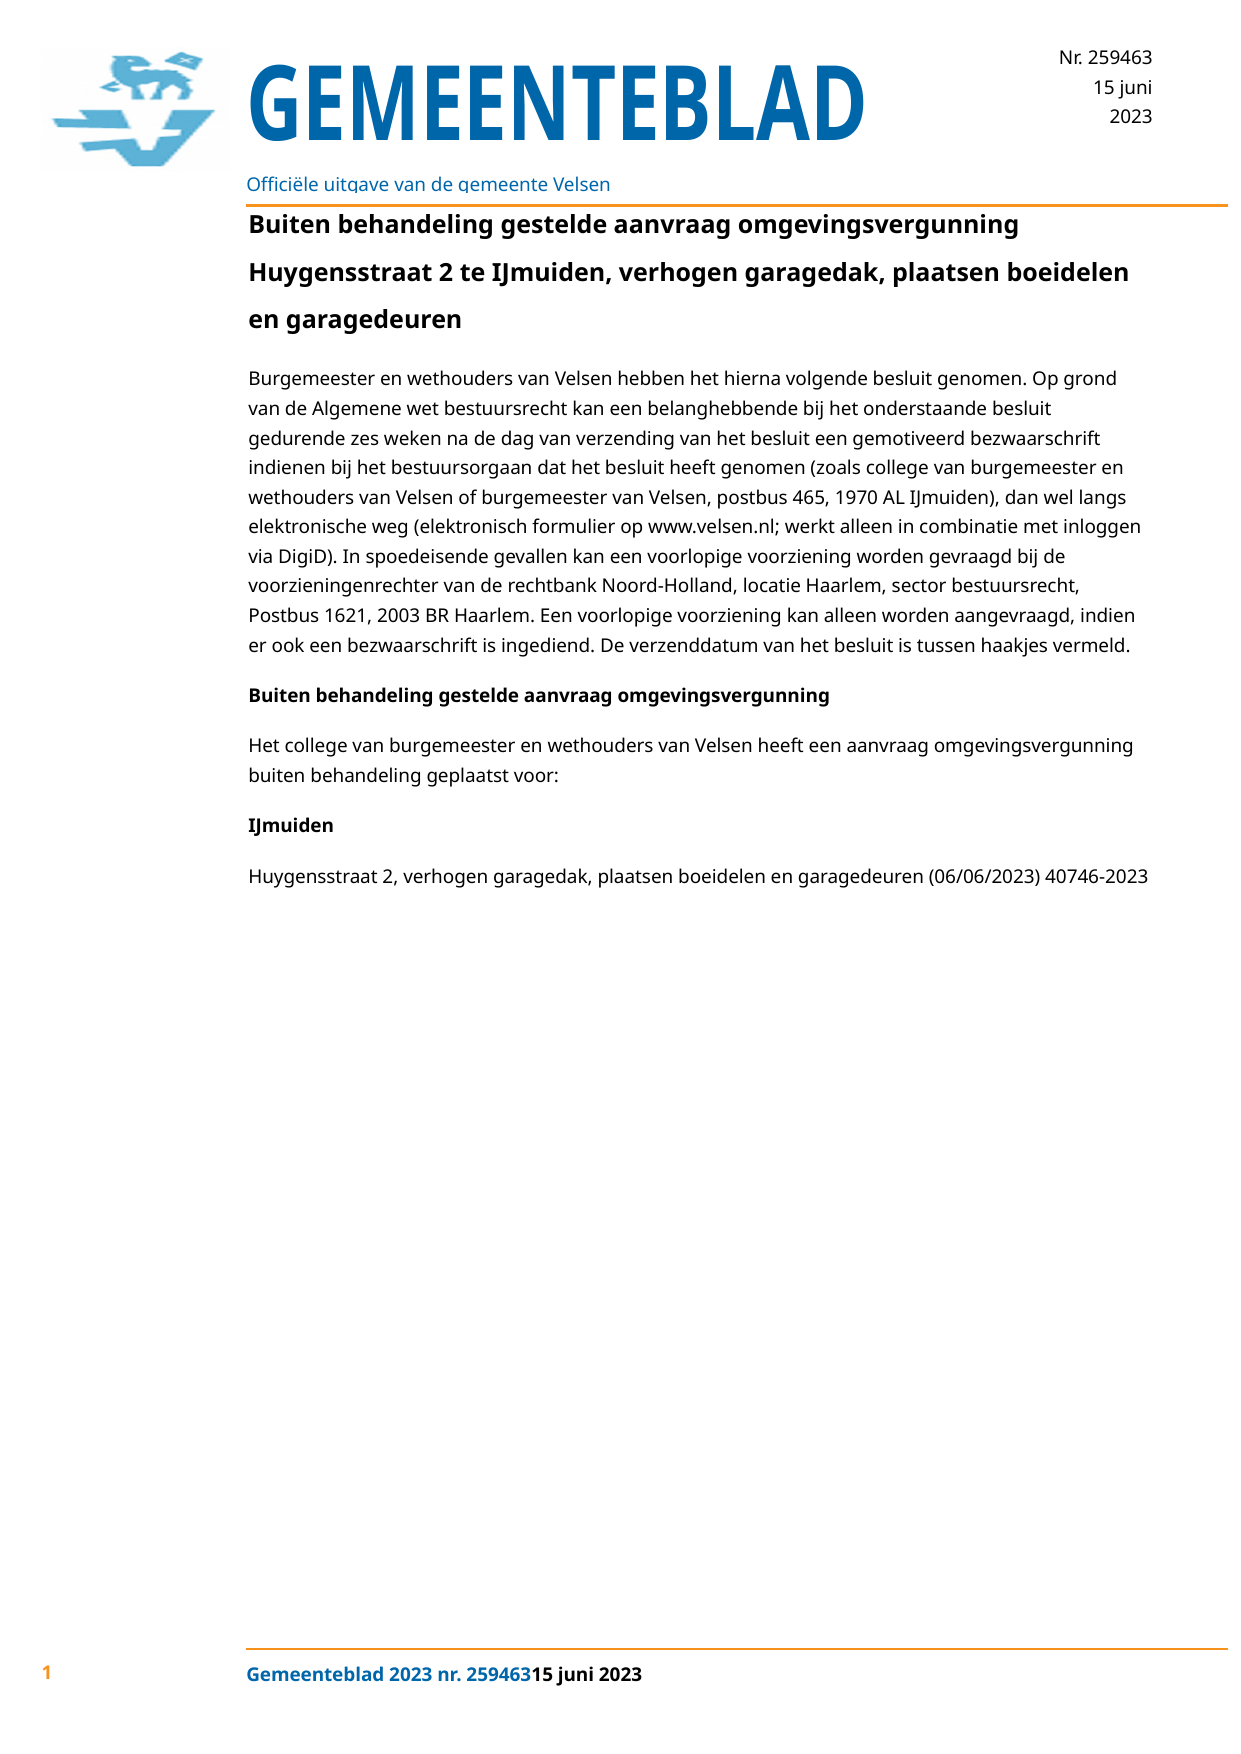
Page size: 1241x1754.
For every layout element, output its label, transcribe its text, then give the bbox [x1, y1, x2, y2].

text Burgemeester en wethouders van Velsen hebben het hierna volgende besluit genomen. Op grond van de Algemene wet bestuursrecht kan een belanghebbende bij het onderstaande besluit gedurende zes weken na de dag van verzending van het besluit een gemotiveerd bezwaarschrift indienen bij het bestuursorgaan dat het besluit heeft genomen (zoals college van burgemeester en wethouders van Velsen of burgemeester van Velsen, postbus 465, 1970 AL IJmuiden), dan wel langs elektronische weg (elektronisch formulier op www.velsen.nl; werkt alleen in combinatie met inloggen via DigiD). In spoedeisende gevallen kan een voorlopige voorziening worden gevraagd bij de voorzieningenrechter van de rechtbank Noord-Holland, locatie Haarlem, sector bestuursrecht, Postbus 1621, 2003 BR Haarlem. Een voorlopige voorziening kan alleen worden aangevraagd, indien er ook een bezwaarschrift is ingediend. De verzenddatum van het besluit is tussen haakjes vermeld. [248, 366, 1152, 657]
picture [41, 47, 231, 172]
text Buiten behandeling gestelde aanvraag omgevingsvergunning [248, 682, 1152, 708]
text Buiten behandeling gestelde aanvraag omgevingsvergunning Huygensstraat 2 te IJmuiden, verhogen garagedak, plaatsen boeidelen en garagedeuren [248, 207, 1152, 336]
text IJmuiden [248, 813, 1152, 838]
text Huygensstraat 2, verhogen garagedak, plaatsen boeidelen en garagedeuren (06/06/2023) 40746-2023 [248, 863, 1152, 889]
text Het college van burgemeester en wethouders van Velsen heeft een aanvraag omgevingsvergunning buiten behandeling geplaatst voor: [248, 733, 1152, 788]
